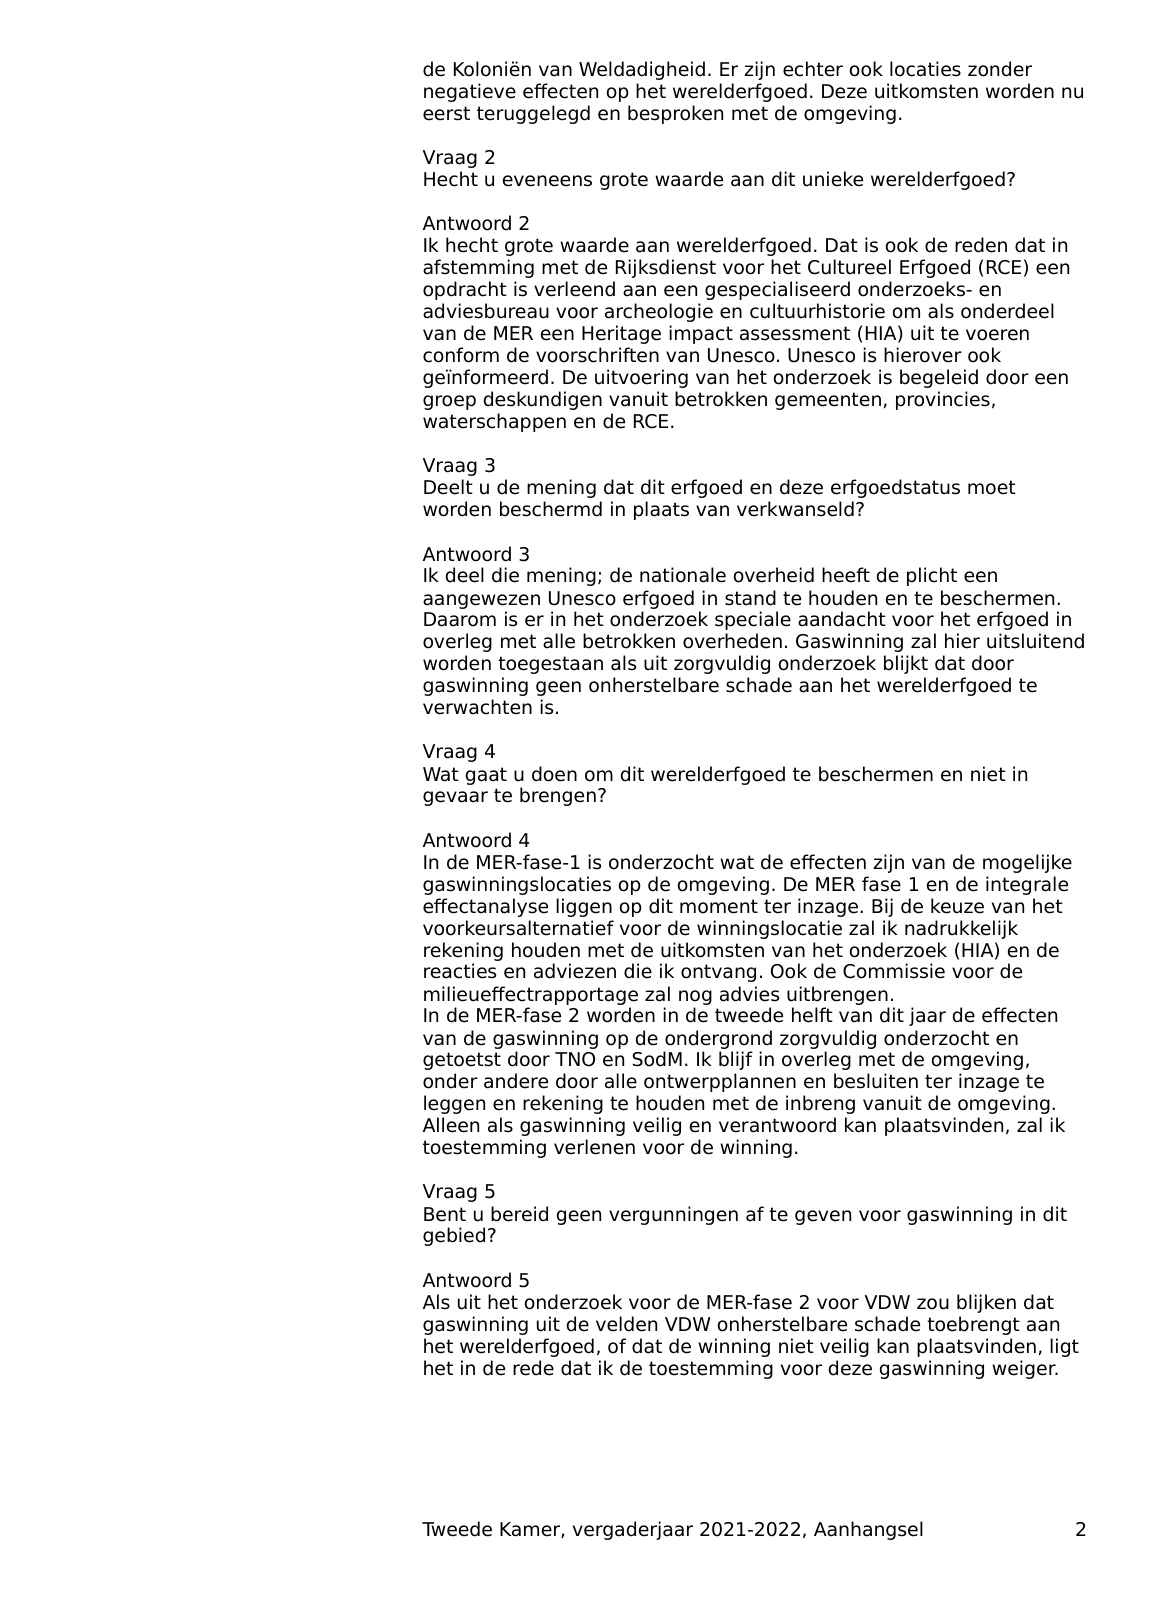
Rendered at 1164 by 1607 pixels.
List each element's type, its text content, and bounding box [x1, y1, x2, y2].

text Antwoord 2 [422, 213, 1087, 235]
text In de MER-fase-1 is onderzocht wat de effecten zijn van de mogelijke gaswinningslocaties op de omgeving. De MER fase 1 en de integrale effectanalyse liggen op dit moment ter inzage. Bij de keuze van het voorkeursalternatief voor de winningslocatie zal ik nadrukkelijk rekening houden met de uitkomsten van het onderzoek (HIA) en de reacties en adviezen die ik ontvang. Ook de Commissie voor de milieueffectrapportage zal nog advies uitbrengen. [422, 852, 1087, 1005]
text Antwoord 4 [422, 829, 1087, 852]
text Bent u bereid geen vergunningen af te geven voor gaswinning in dit gebied? [422, 1203, 1087, 1247]
text Vraag 2 [422, 147, 1087, 169]
text Wat gaat u doen om dit werelderfgoed te beschermen en niet in gevaar te brengen? [422, 763, 1087, 807]
text Antwoord 3 [422, 543, 1087, 565]
text Ik deel die mening; de nationale overheid heeft de plicht een aangewezen Unesco erfgoed in stand te houden en te beschermen. Daarom is er in het onderzoek speciale aandacht voor het erfgoed in overleg met alle betrokken overheden. Gaswinning zal hier uitsluitend worden toegestaan als uit zorgvuldig onderzoek blijkt dat door gaswinning geen onherstelbare schade aan het werelderfgoed te verwachten is. [422, 565, 1087, 719]
text Vraag 3 [422, 455, 1087, 477]
text Antwoord 5 [422, 1269, 1087, 1292]
text In de MER-fase 2 worden in de tweede helft van dit jaar de effecten van de gaswinning op de ondergrond zorgvuldig onderzocht en getoetst door TNO en SodM. Ik blijf in overleg met de omgeving, onder andere door alle ontwerpplannen en besluiten ter inzage te leggen en rekening te houden met de inbreng vanuit de omgeving. Alleen als gaswinning veilig en verantwoord kan plaatsvinden, zal ik toestemming verlenen voor de winning. [422, 1005, 1087, 1159]
text Hecht u eveneens grote waarde aan dit unieke werelderfgoed? [422, 169, 1087, 191]
text Als uit het onderzoek voor de MER-fase 2 voor VDW zou blijken dat gaswinning uit de velden VDW onherstelbare schade toebrengt aan het werelderfgoed, of dat de winning niet veilig kan plaatsvinden, ligt het in de rede dat ik de toestemming voor deze gaswinning weiger. [422, 1292, 1087, 1379]
text de Koloniën van Weldadigheid. Er zijn echter ook locaties zonder negatieve effecten op het werelderfgoed. Deze uitkomsten worden nu eerst teruggelegd en besproken met de omgeving. [422, 59, 1087, 125]
text Deelt u de mening dat dit erfgoed en deze erfgoedstatus moet worden beschermd in plaats van verkwanseld? [422, 477, 1087, 521]
text Vraag 4 [422, 741, 1087, 763]
text Vraag 5 [422, 1181, 1087, 1203]
text Ik hecht grote waarde aan werelderfgoed. Dat is ook de reden dat in afstemming met de Rijksdienst voor het Cultureel Erfgoed (RCE) een opdracht is verleend aan een gespecialiseerd onderzoeks- en adviesbureau voor archeologie en cultuurhistorie om als onderdeel van de MER een Heritage impact assessment (HIA) uit te voeren conform de voorschriften van Unesco. Unesco is hierover ook geïnformeerd. De uitvoering van het onderzoek is begeleid door een groep deskundigen vanuit betrokken gemeenten, provincies, waterschappen en de RCE. [422, 235, 1087, 433]
